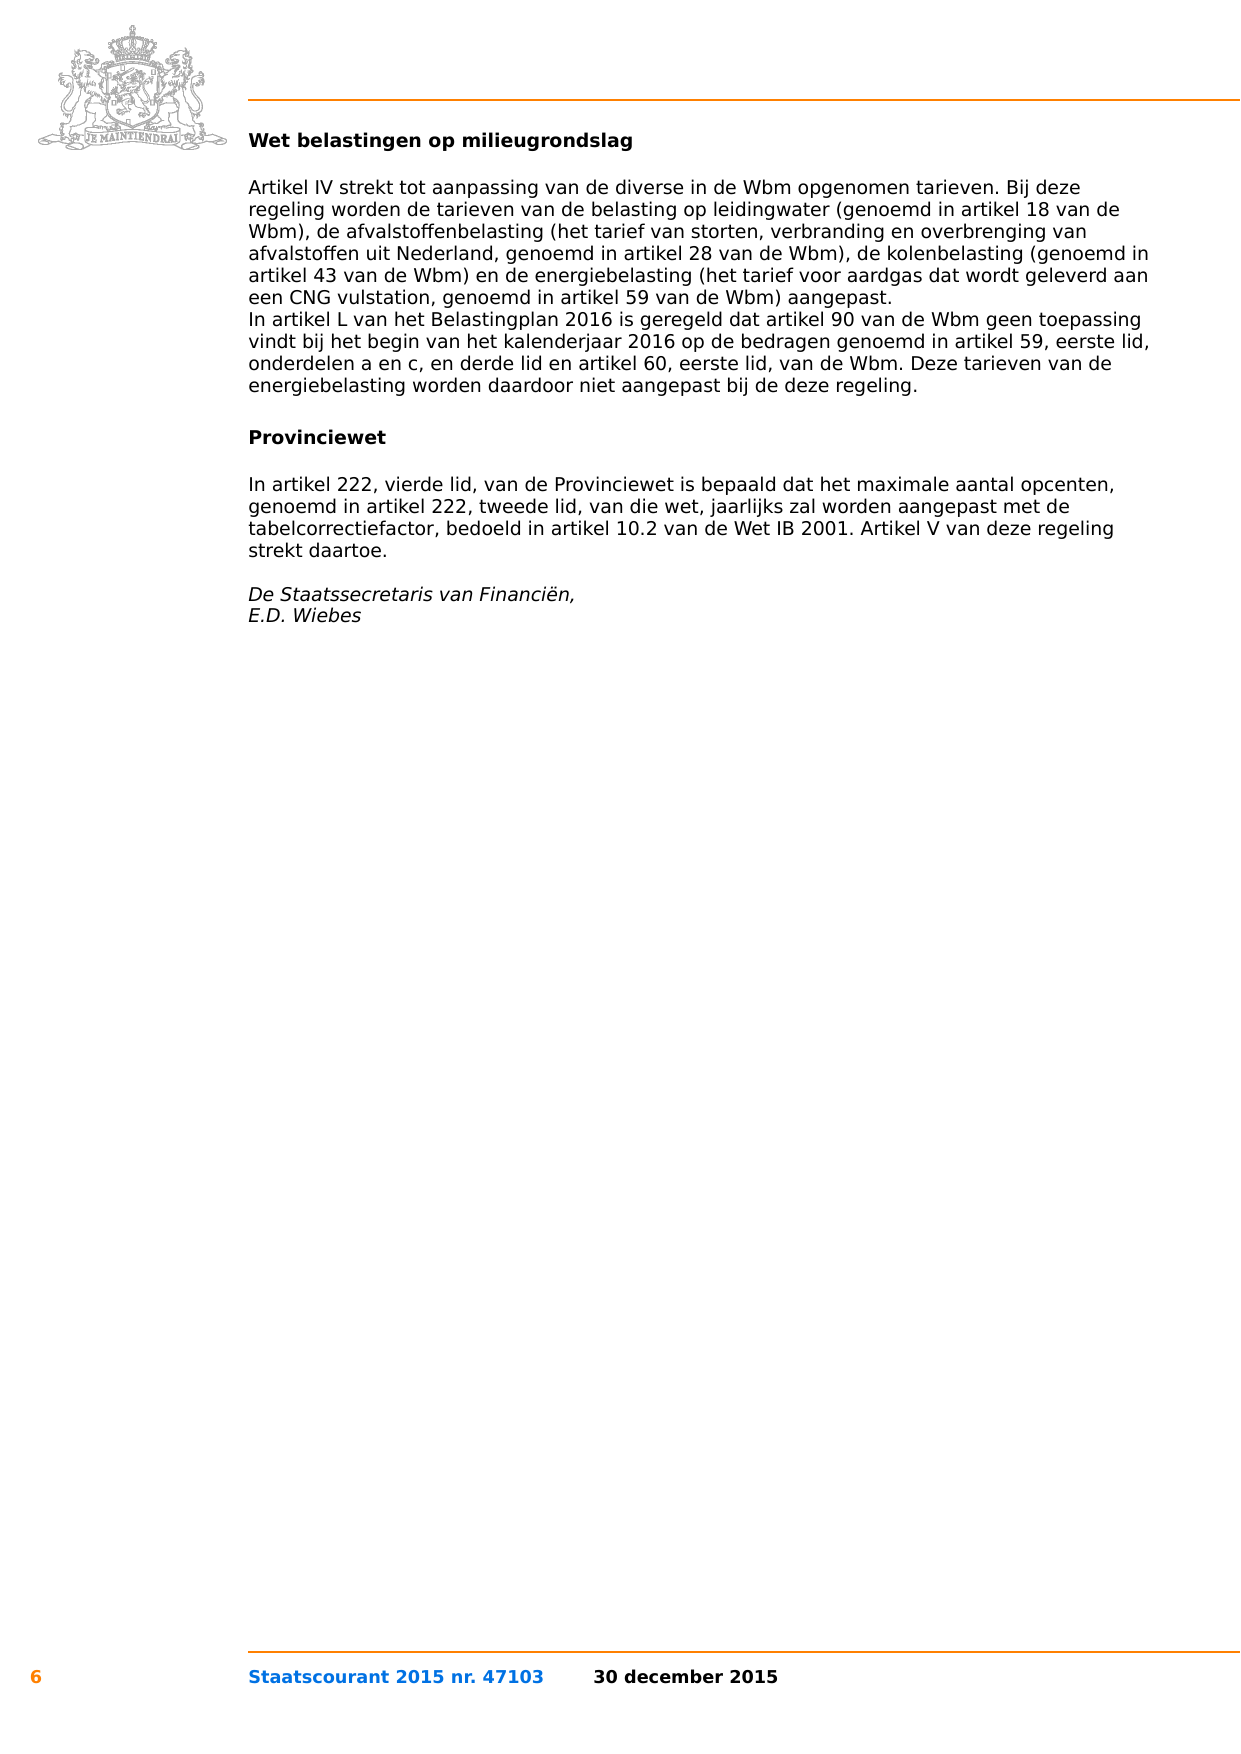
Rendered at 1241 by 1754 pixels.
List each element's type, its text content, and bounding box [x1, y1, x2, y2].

text De Staatssecretaris van Financiën, E.D. Wiebes [248, 583, 1163, 627]
subtitle Provinciewet [248, 427, 1163, 449]
text In artikel 222, vierde lid, van de Provinciewet is bepaald dat het maximale aantal opcenten, genoemd in artikel 222, tweede lid, van die wet, jaarlijks zal worden aangepast met de tabelcorrectiefactor, bedoeld in artikel 10.2 van de Wet IB 2001. Artikel V van deze regeling strekt daartoe. [248, 474, 1163, 562]
picture [38, 25, 227, 150]
text Artikel IV strekt tot aanpassing van de diverse in de Wbm opgenomen tarieven. Bij deze regeling worden de tarieven van de belasting op leidingwater (genoemd in artikel 18 van de Wbm), de afvalstoffenbelasting (het tarief van storten, verbranding en overbrenging van afvalstoffen uit Nederland, genoemd in artikel 28 van de Wbm), de kolenbelasting (genoemd in artikel 43 van de Wbm) en de energiebelasting (het tarief voor aardgas dat wordt geleverd aan een CNG vulstation, genoemd in artikel 59 van de Wbm) aangepast. [248, 177, 1163, 309]
text In artikel L van het Belastingplan 2016 is geregeld dat artikel 90 van de Wbm geen toepassing vindt bij het begin van het kalenderjaar 2016 op de bedragen genoemd in artikel 59, eerste lid, onderdelen a en c, en derde lid en artikel 60, eerste lid, van de Wbm. Deze tarieven van de energiebelasting worden daardoor niet aangepast bij de deze regeling. [248, 309, 1163, 397]
subtitle Wet belastingen op milieugrondslag [248, 130, 1163, 152]
